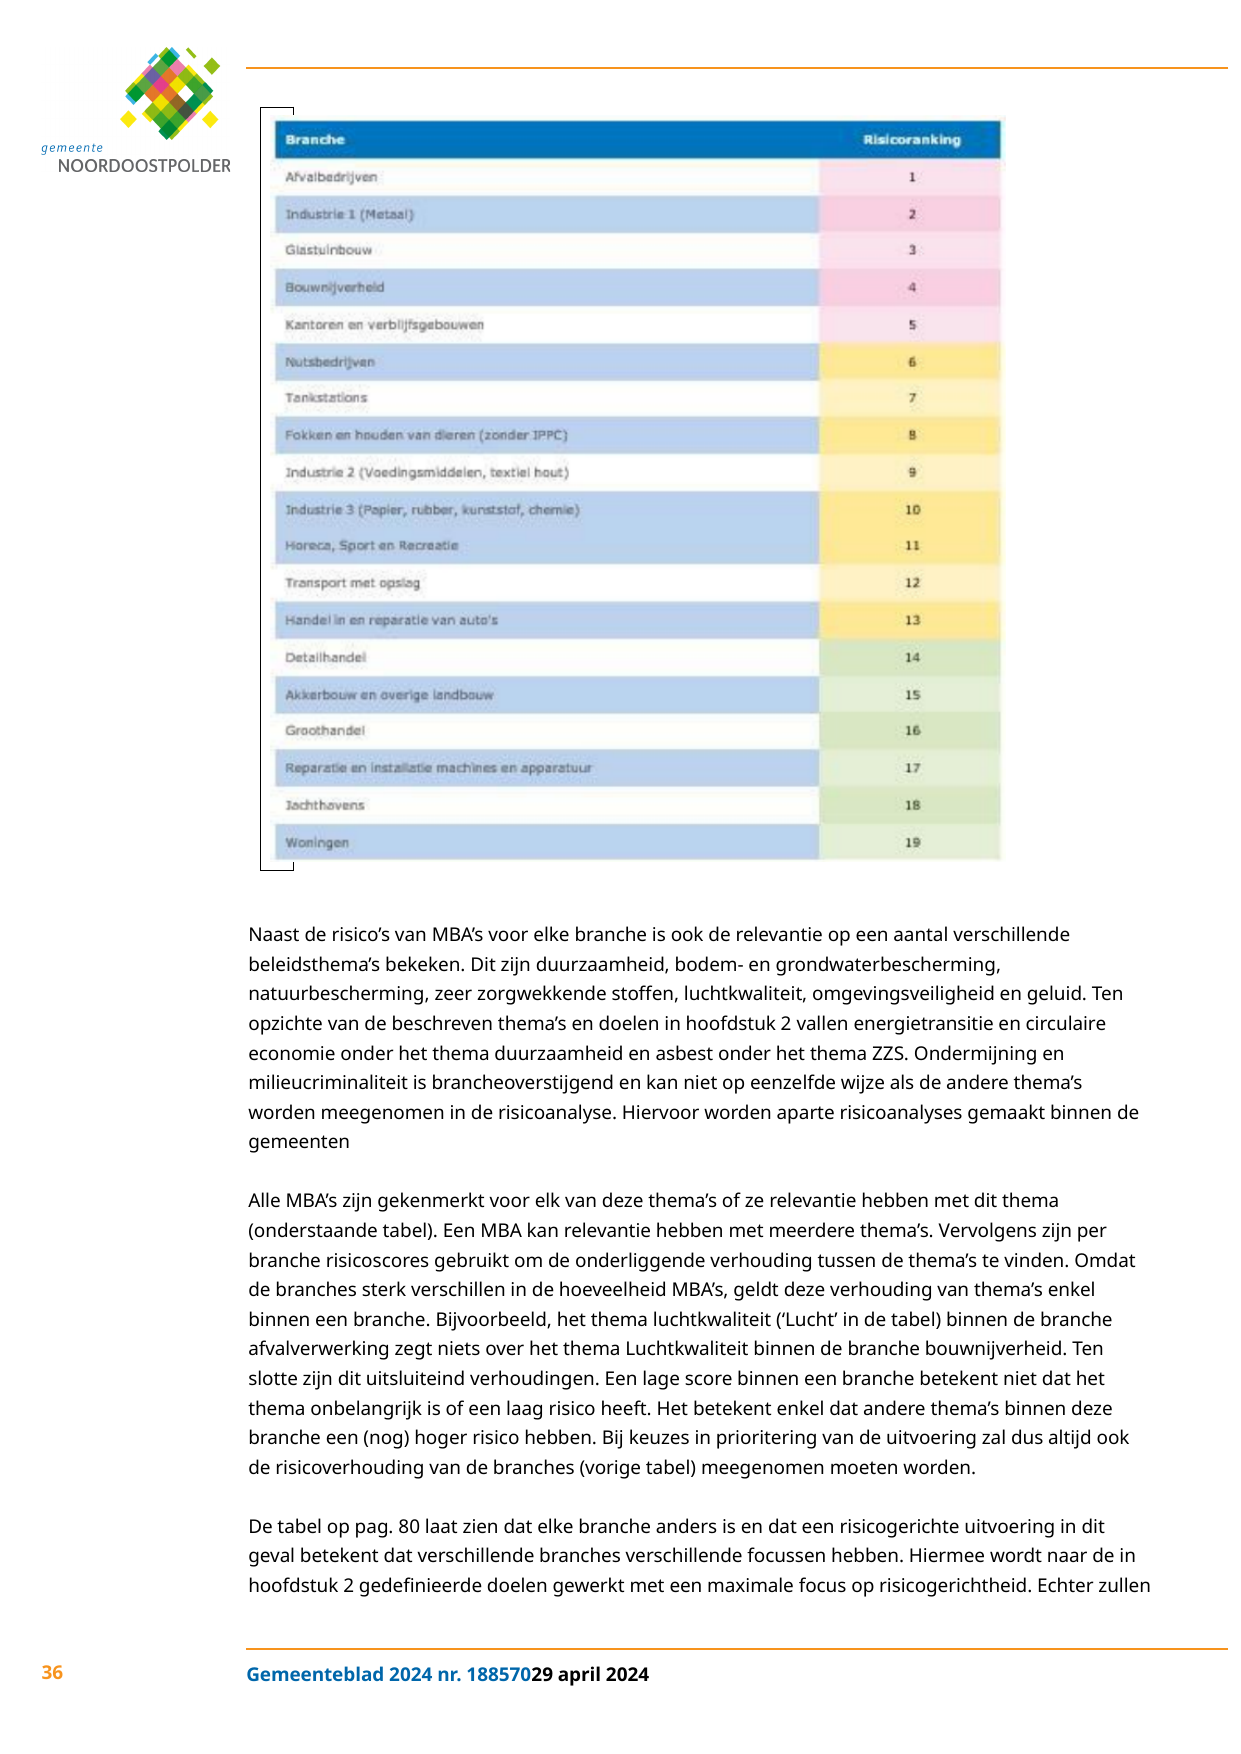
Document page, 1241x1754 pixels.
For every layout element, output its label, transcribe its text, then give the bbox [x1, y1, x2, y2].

picture [41, 47, 231, 172]
text Naast de risico’s van MBA’s voor elke branche is ook de relevantie op een aantal verschillende beleidsthema’s bekeken. Dit zijn duurzaamheid, bodem- en grondwaterbescherming, natuurbescherming, zeer zorgwekkende stoffen, luchtkwaliteit, omgevingsveiligheid en geluid. Ten opzichte van de beschreven thema’s en doelen in hoofdstuk 2 vallen energietransitie en circulaire economie onder het thema duurzaamheid en asbest onder het thema ZZS. Ondermijning en milieucriminaliteit is brancheoverstijgend en kan niet op eenzelfde wijze als de andere thema’s worden meegenomen in de risicoanalyse. Hiervoor worden aparte risicoanalyses gemaakt binnen de gemeenten [248, 921, 1152, 1154]
text Alle MBA’s zijn gekenmerkt voor elk van deze thema’s of ze relevantie hebben met dit thema (onderstaande tabel). Een MBA kan relevantie hebben met meerdere thema’s. Vervolgens zijn per branche risicoscores gebruikt om de onderliggende verhouding tussen de thema’s te vinden. Omdat de branches sterk verschillen in de hoeveelheid MBA’s, geldt deze verhouding van thema’s enkel binnen een branche. Bijvoorbeeld, het thema luchtkwaliteit (‘Lucht’ in de tabel) binnen de branche afvalverwerking zegt niets over het thema Luchtkwaliteit binnen de branche bouwnijverheid. Ten slotte zijn dit uitsluiteind verhoudingen. Een lage score binnen een branche betekent niet dat het thema onbelangrijk is of een laag risico heeft. Het betekent enkel dat andere thema’s binnen deze branche een (nog) hoger risico hebben. Bij keuzes in prioritering van de uitvoering zal dus altijd ook de risicoverhouding van de branches (vorige tabel) meegenomen moeten worden. [248, 1188, 1152, 1479]
picture [268, 115, 1008, 862]
text De tabel op pag. 80 laat zien dat elke branche anders is en dat een risicogerichte uitvoering in dit geval betekent dat verschillende branches verschillende focussen hebben. Hiermee wordt naar de in hoofdstuk 2 gedefinieerde doelen gewerkt met een maximale focus op risicogerichtheid. Echter zullen [248, 1513, 1152, 1598]
